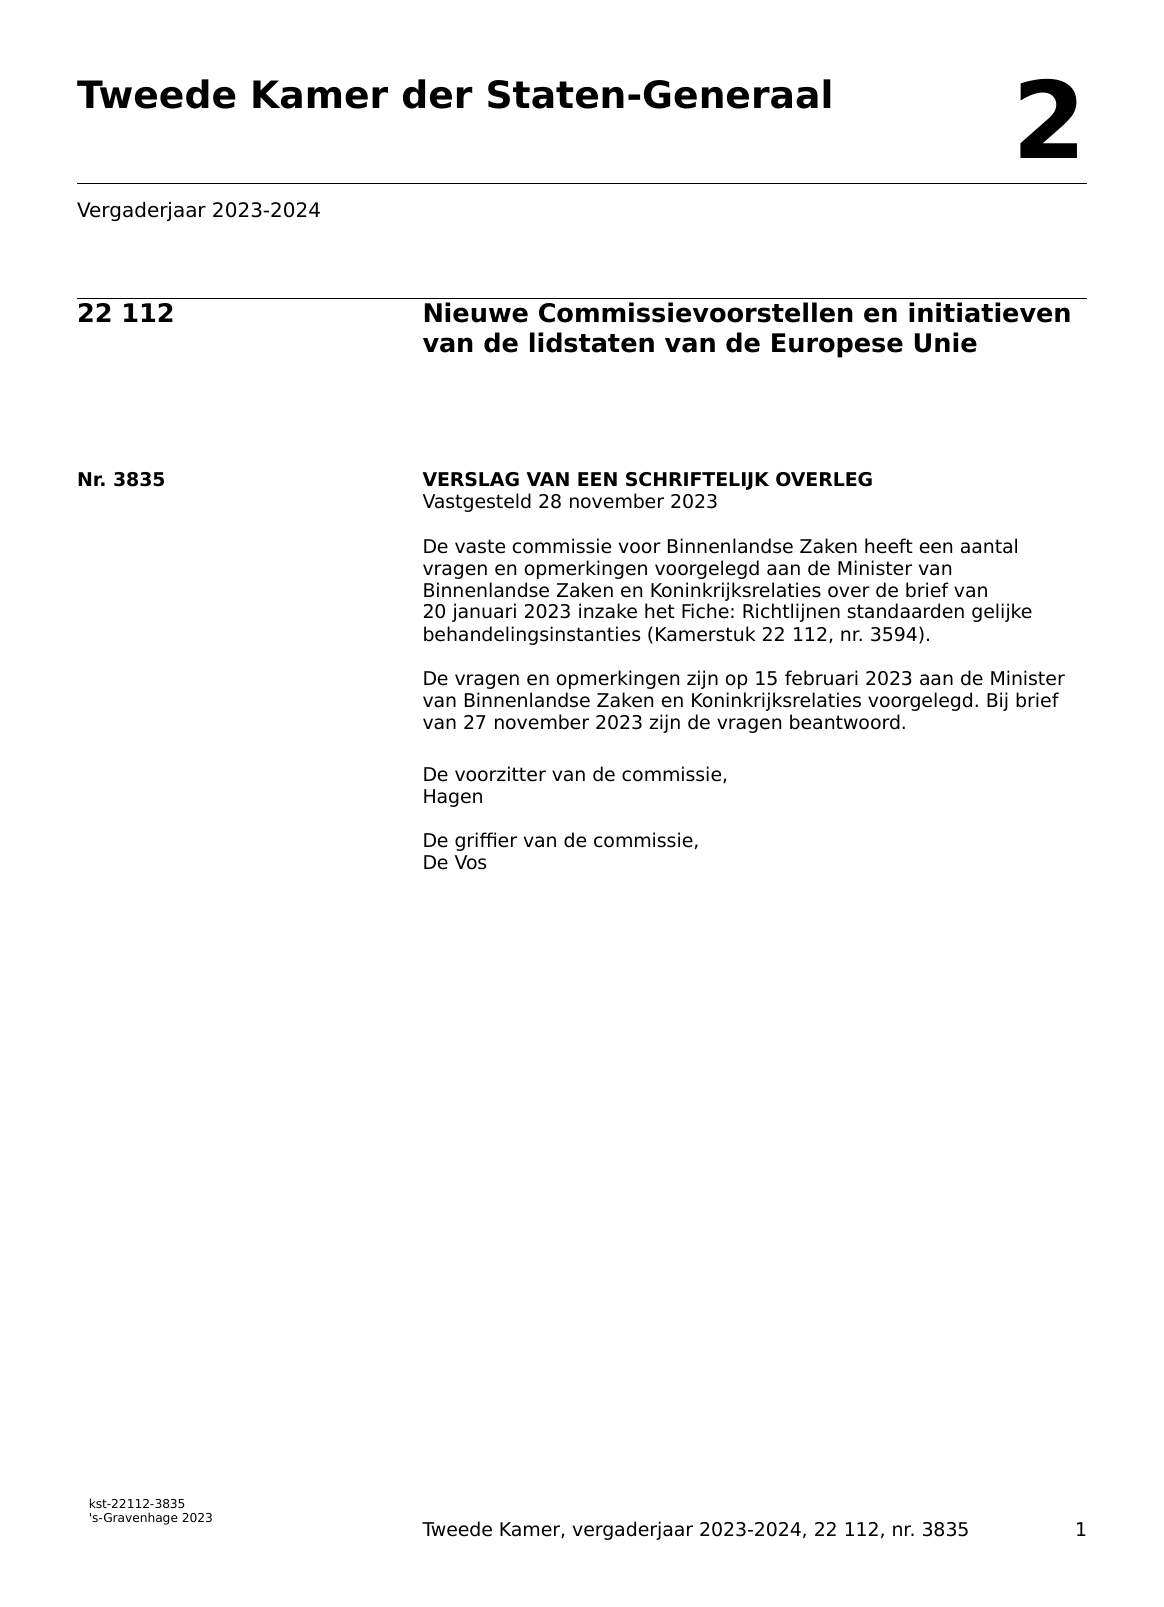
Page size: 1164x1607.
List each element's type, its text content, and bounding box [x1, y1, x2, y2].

table_header 2 [886, 59, 1087, 183]
table_header Tweede Kamer der Staten-Generaal [77, 59, 886, 183]
table_cell Vergaderjaar 2023-2024 [77, 184, 1087, 298]
text De vragen en opmerkingen zijn op 15 februari 2023 aan de Minister van Binnenlandse Zaken en Koninkrijksrelaties voorgelegd. Bij brief van 27 november 2023 zijn de vragen beantwoord. [422, 668, 1087, 733]
text De griffier van de commissie, De Vos [422, 830, 1087, 874]
text De vaste commissie voor Binnenlandse Zaken heeft een aantal vragen en opmerkingen voorgelegd aan de Minister van Binnenlandse Zaken en Koninkrijksrelaties over de brief van 20 januari 2023 inzake het Fiche: Richtlijnen standaarden gelijke behandelingsinstanties (Kamerstuk 22 112, nr. 3594). [422, 536, 1087, 645]
text kst-22112-3835 [88, 1497, 323, 1511]
subtitle Nr. 3835 VERSLAG VAN EEN SCHRIFTELIJK OVERLEG [77, 469, 1087, 491]
subtitle 22 112 Nieuwe Commissievoorstellen en initiatieven van de lidstaten van de Europese Unie [77, 299, 1087, 358]
text Vastgesteld 28 november 2023 [422, 491, 1087, 513]
text De voorzitter van de commissie, Hagen [422, 763, 1087, 807]
text 's-Gravenhage 2023 [88, 1511, 323, 1525]
